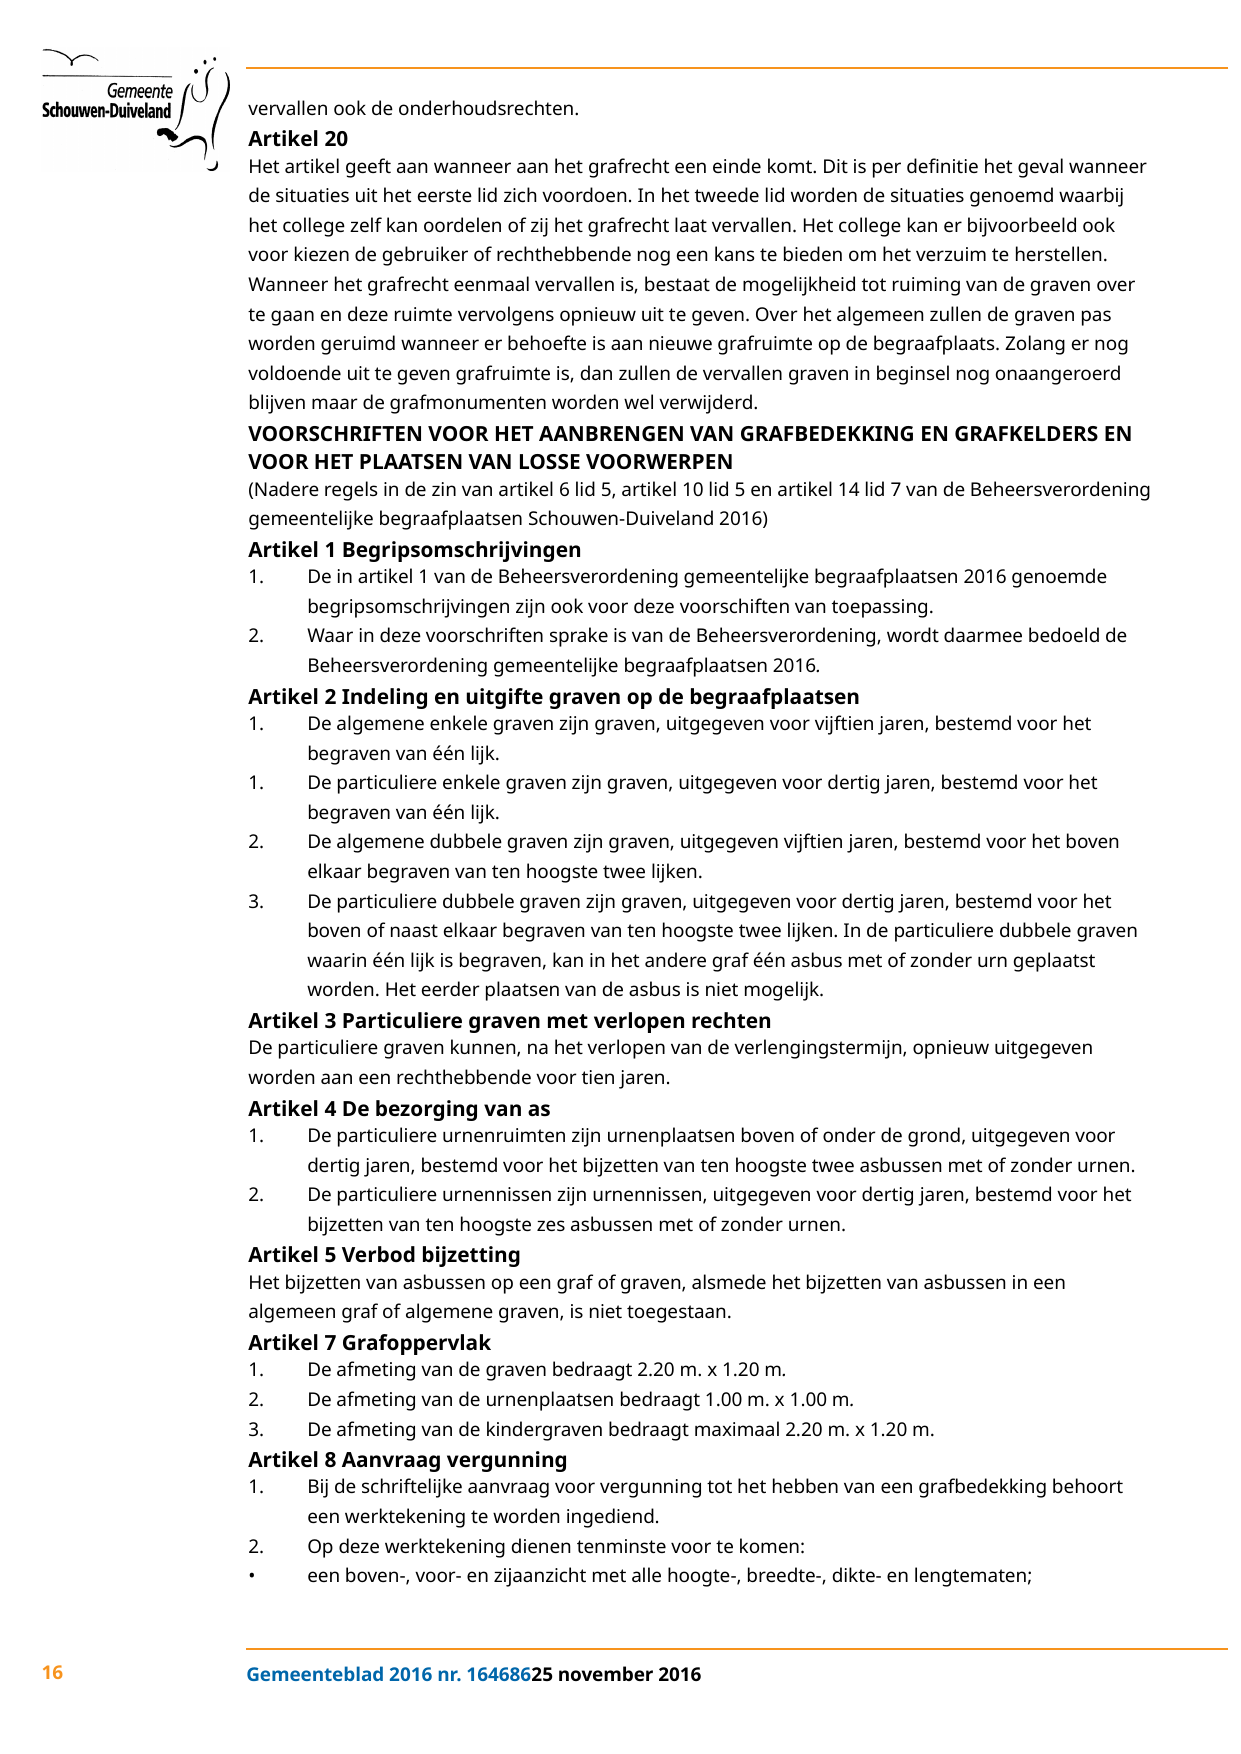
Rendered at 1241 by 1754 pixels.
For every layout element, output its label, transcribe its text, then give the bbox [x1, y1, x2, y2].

list De afmeting van de kindergraven bedraagt maximaal 2.20 m. x 1.20 m. [248, 1416, 1152, 1441]
list Op deze werktekening dienen tenminste voor te komen: [248, 1533, 1152, 1559]
text Artikel 20 [248, 124, 1152, 153]
text Artikel 4 De bezorging van as [248, 1094, 1152, 1122]
list De particuliere enkele graven zijn graven, uitgegeven voor dertig jaren, bestemd voor het begraven van één lijk. [248, 769, 1152, 825]
list De afmeting van de urnenplaatsen bedraagt 1.00 m. x 1.00 m. [248, 1386, 1152, 1412]
text Artikel 2 Indeling en uitgifte graven op de begraafplaatsen [248, 682, 1152, 710]
text Het bijzetten van asbussen op een graf of graven, alsmede het bijzetten van asbussen in een algemeen graf of algemene graven, is niet toegestaan. [248, 1269, 1152, 1324]
list een boven-, voor- en zijaanzicht met alle hoogte-, breedte-, dikte- en lengtematen; [248, 1562, 1152, 1588]
list De particuliere urnenruimten zijn urnenplaatsen boven of onder de grond, uitgegeven voor dertig jaren, bestemd voor het bijzetten van ten hoogste twee asbussen met of zonder urnen. [248, 1122, 1152, 1177]
text De particuliere graven kunnen, na het verlopen van de verlengingstermijn, opnieuw uitgegeven worden aan een rechthebbende voor tien jaren. [248, 1034, 1152, 1090]
text Artikel 8 Aanvraag vergunning [248, 1445, 1152, 1474]
list Bij de schriftelijke aanvraag voor vergunning tot het hebben van een grafbedekking behoort een werktekening te worden ingediend. [248, 1474, 1152, 1529]
text Artikel 7 Grafoppervlak [248, 1328, 1152, 1357]
list De afmeting van de graven bedraagt 2.20 m. x 1.20 m. [248, 1357, 1152, 1382]
list De particuliere dubbele graven zijn graven, uitgegeven voor dertig jaren, bestemd voor het boven of naast elkaar begraven van ten hoogste twee lijken. In de particuliere dubbele graven waarin één lijk is begraven, kan in het andere graf één asbus met of zonder urn geplaatst worden. Het eerder plaatsen van de asbus is niet mogelijk. [248, 888, 1152, 1002]
text (Nadere regels in de zin van artikel 6 lid 5, artikel 10 lid 5 en artikel 14 lid 7 van de Beheersverordening gemeentelijke begraafplaatsen Schouwen-Duiveland 2016) [248, 476, 1152, 531]
text Artikel 1 Begripsomschrijvingen [248, 535, 1152, 563]
text VOORSCHRIFTEN VOOR HET AANBRENGEN VAN GRAFBEDEKKING EN GRAFKELDERS EN VOOR HET PLAATSEN VAN LOSSE VOORWERPEN [248, 419, 1152, 476]
list Waar in deze voorschriften sprake is van de Beheersverordening, wordt daarmee bedoeld de Beheersverordening gemeentelijke begraafplaatsen 2016. [248, 623, 1152, 678]
list De in artikel 1 van de Beheersverordening gemeentelijke begraafplaatsen 2016 genoemde begripsomschrijvingen zijn ook voor deze voorschiften van toepassing. [248, 563, 1152, 619]
text Wanneer het grafrecht eenmaal vervallen is, bestaat de mogelijkheid tot ruiming van de graven over te gaan en deze ruimte vervolgens opnieuw uit te geven. Over het algemeen zullen de graven pas worden geruimd wanneer er behoefte is aan nieuwe grafruimte op de begraafplaats. Zolang er nog voldoende uit te geven grafruimte is, dan zullen de vervallen graven in beginsel nog onaangeroerd blijven maar de grafmonumenten worden wel verwijderd. [248, 271, 1152, 415]
picture [41, 47, 231, 172]
text Artikel 3 Particuliere graven met verlopen rechten [248, 1006, 1152, 1034]
list De algemene enkele graven zijn graven, uitgegeven voor vijftien jaren, bestemd voor het begraven van één lijk. [248, 710, 1152, 766]
list De particuliere urnennissen zijn urnennissen, uitgegeven voor dertig jaren, bestemd voor het bijzetten van ten hoogste zes asbussen met of zonder urnen. [248, 1181, 1152, 1237]
list De algemene dubbele graven zijn graven, uitgegeven vijftien jaren, bestemd voor het boven elkaar begraven van ten hoogste twee lijken. [248, 829, 1152, 884]
text Het artikel geeft aan wanneer aan het grafrecht een einde komt. Dit is per definitie het geval wanneer de situaties uit het eerste lid zich voordoen. In het tweede lid worden de situaties genoemd waarbij het college zelf kan oordelen of zij het grafrecht laat vervallen. Het college kan er bijvoorbeeld ook voor kiezen de gebruiker of rechthebbende nog een kans te bieden om het verzuim te herstellen. [248, 153, 1152, 267]
text vervallen ook de onderhoudsrechten. [248, 95, 1152, 121]
text Artikel 5 Verbod bijzetting [248, 1241, 1152, 1269]
